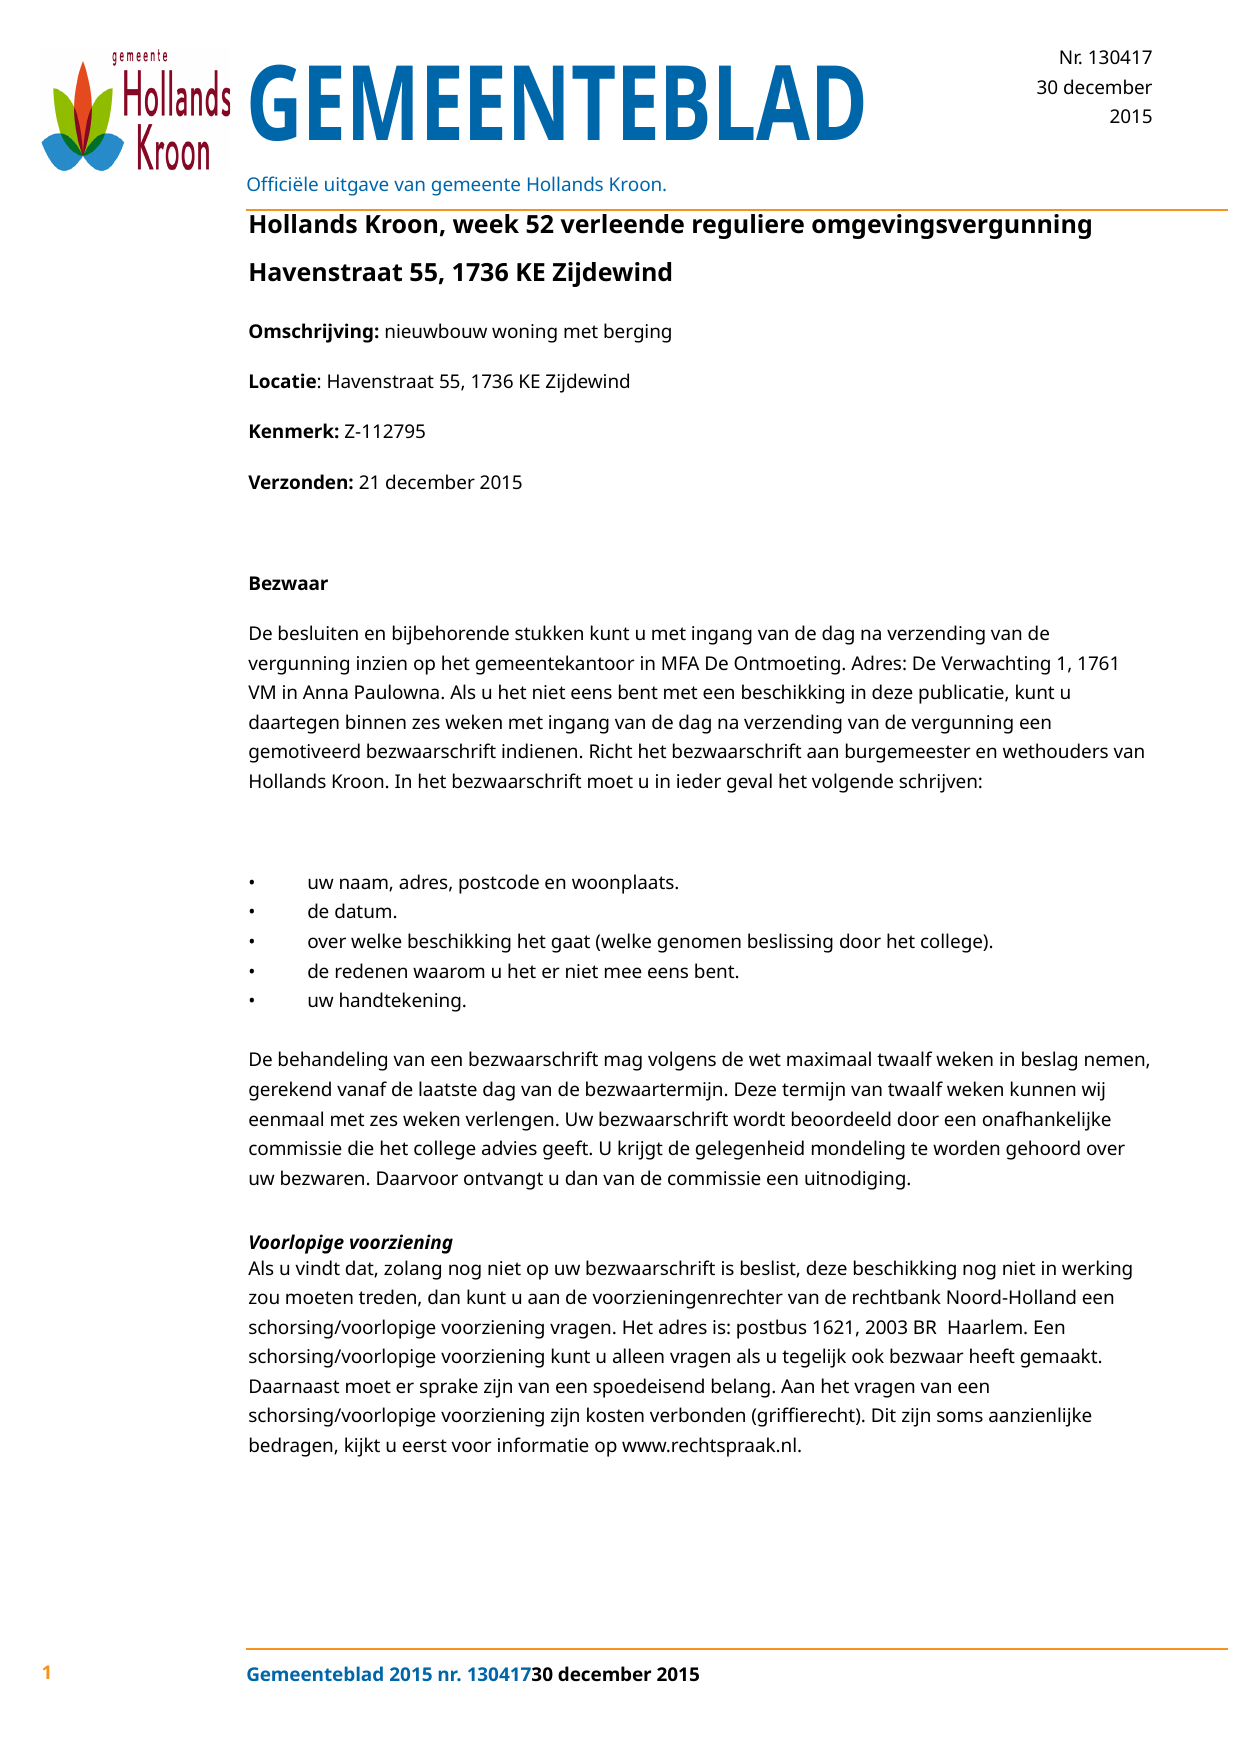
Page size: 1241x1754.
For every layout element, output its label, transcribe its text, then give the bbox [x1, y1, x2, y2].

list de datum. [248, 899, 1152, 924]
list uw handtekening. [248, 987, 1152, 1013]
text Voorlopige voorziening [248, 1229, 1152, 1255]
list de redenen waarom u het er niet mee eens bent. [248, 958, 1152, 984]
list uw naam, adres, postcode en woonplaats. [248, 869, 1152, 895]
list over welke beschikking het gaat (welke genomen beslissing door het college). [248, 928, 1152, 954]
text Locatie: Havenstraat 55, 1736 KE Zijdewind [248, 368, 1152, 394]
text Omschrijving: nieuwbouw woning met berging [248, 318, 1152, 344]
text De besluiten en bijbehorende stukken kunt u met ingang van de dag na verzending van de vergunning inzien op het gemeentekantoor in MFA De Ontmoeting. Adres: De Verwachting 1, 1761 VM in Anna Paulowna. Als u het niet eens bent met een beschikking in deze publicatie, kunt u daartegen binnen zes weken met ingang van de dag na verzending van de vergunning een gemotiveerd bezwaarschrift indienen. Richt het bezwaarschrift aan burgemeester en wethouders van Hollands Kroon. In het bezwaarschrift moet u in ieder geval het volgende schrijven: [248, 620, 1152, 794]
text De behandeling van een bezwaarschrift mag volgens de wet maximaal twaalf weken in beslag nemen, gerekend vanaf de laatste dag van de bezwaartermijn. Deze termijn van twaalf weken kunnen wij eenmaal met zes weken verlengen. Uw bezwaarschrift wordt beoordeeld door een onafhankelijke commissie die het college advies geeft. U krijgt de gelegenheid mondeling te worden gehoord over uw bezwaren. Daarvoor ontvangt u dan van de commissie een uitnodiging. [248, 1047, 1152, 1191]
text Bezwaar [248, 570, 1152, 596]
text Verzonden: 21 december 2015 [248, 469, 1152, 495]
picture [41, 47, 231, 172]
text Kenmerk: Z-112795 [248, 419, 1152, 444]
text Hollands Kroon, week 52 verleende reguliere omgevingsvergunning Havenstraat 55, 1736 KE Zijdewind [248, 211, 1152, 288]
text Als u vindt dat, zolang nog niet op uw bezwaarschrift is beslist, deze beschikking nog niet in werking zou moeten treden, dan kunt u aan de voorzieningenrechter van de rechtbank Noord-Holland een schorsing/voorlopige voorziening vragen. Het adres is: postbus 1621, 2003 BR Haarlem. Een schorsing/voorlopige voorziening kunt u alleen vragen als u tegelijk ook bezwaar heeft gemaakt. Daarnaast moet er sprake zijn van een spoedeisend belang. Aan het vragen van een schorsing/voorlopige voorziening zijn kosten verbonden (griffierecht). Dit zijn soms aanzienlijke bedragen, kijkt u eerst voor informatie op www.rechtspraak.nl. [248, 1255, 1152, 1458]
